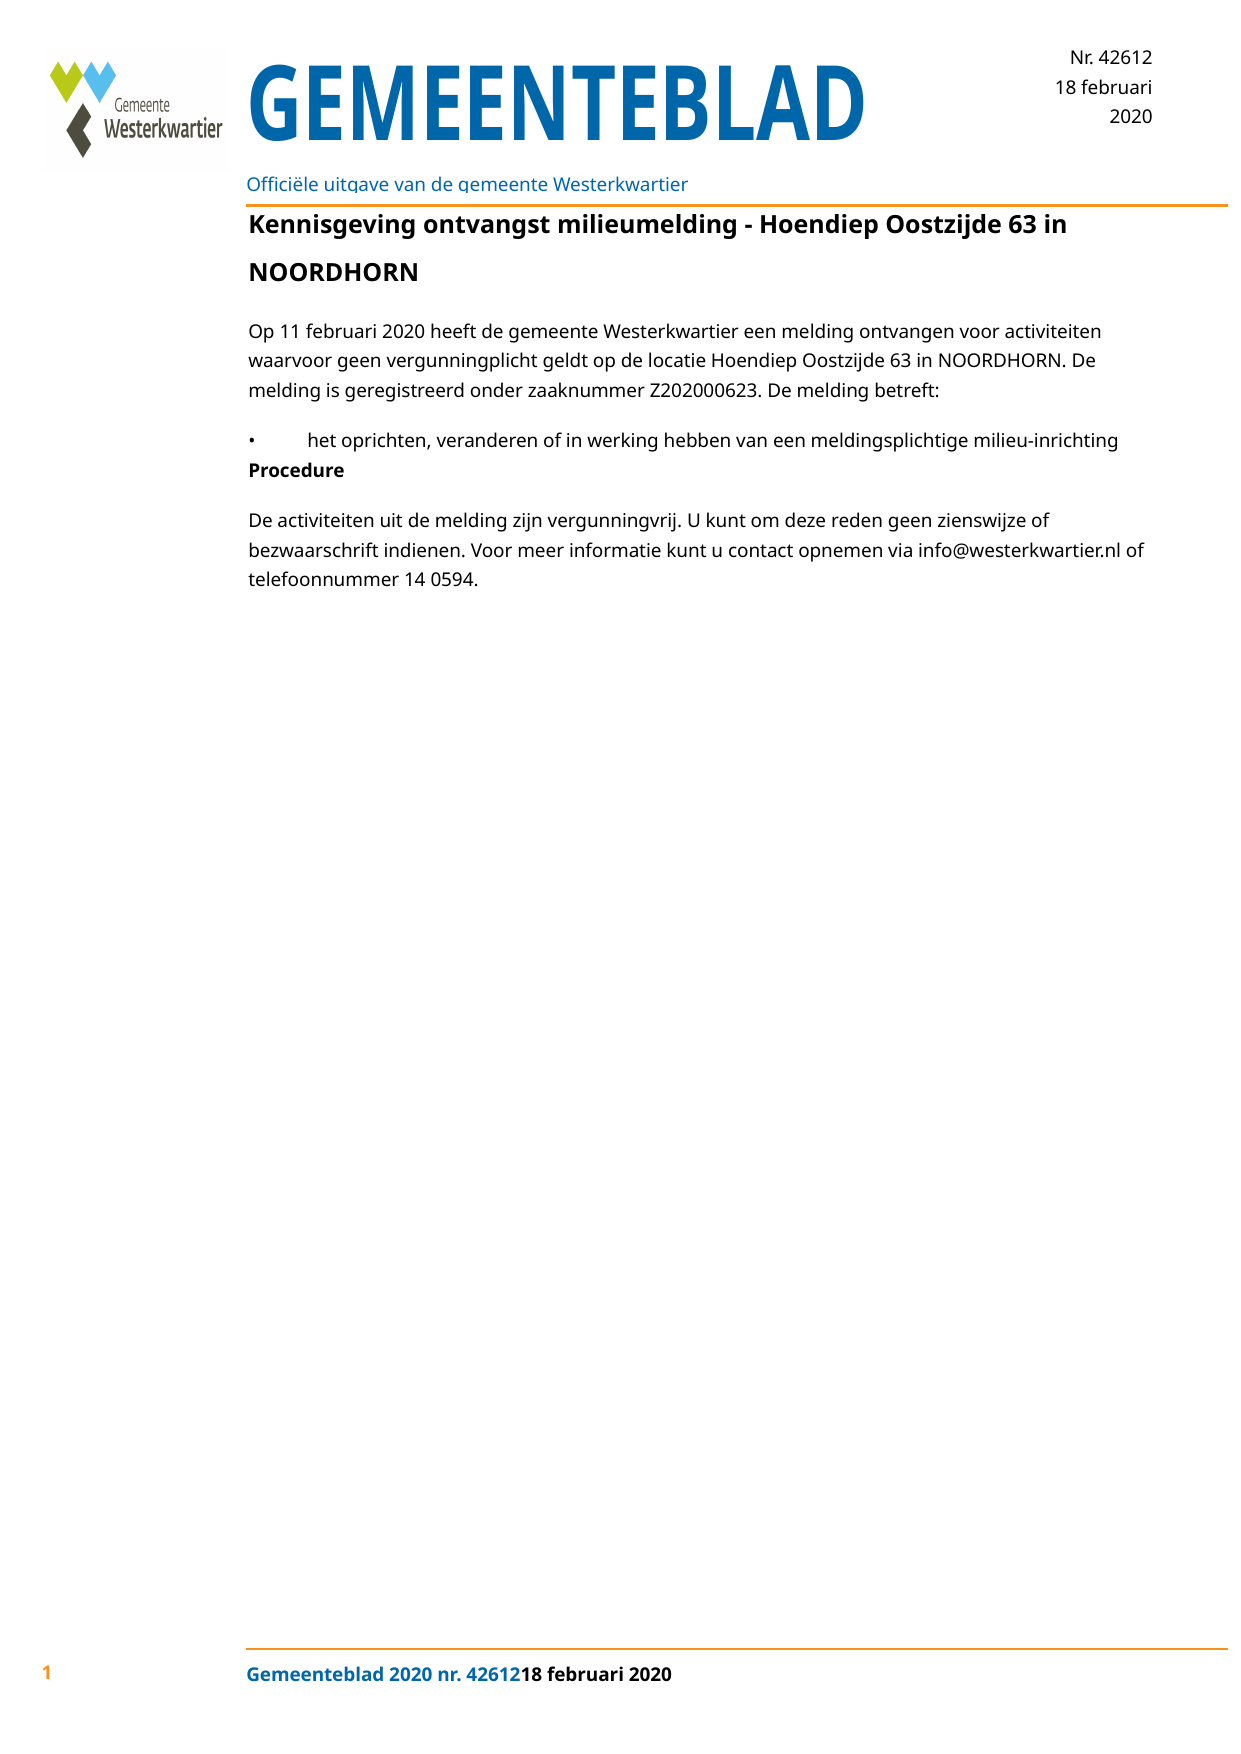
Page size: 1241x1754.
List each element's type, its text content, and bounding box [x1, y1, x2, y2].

list het oprichten, veranderen of in werking hebben van een meldingsplichtige milieu-inrichting [248, 427, 1152, 453]
picture [41, 47, 231, 172]
text Procedure [248, 457, 1152, 483]
text Op 11 februari 2020 heeft de gemeente Westerkwartier een melding ontvangen voor activiteiten waarvoor geen vergunningplicht geldt op de locatie Hoendiep Oostzijde 63 in NOORDHORN. De melding is geregistreerd onder zaaknummer Z202000623. De melding betreft: [248, 318, 1152, 403]
text De activiteiten uit de melding zijn vergunningvrij. U kunt om deze reden geen zienswijze of bezwaarschrift indienen. Voor meer informatie kunt u contact opnemen via info@westerkwartier.nl of telefoonnummer 14 0594. [248, 507, 1152, 592]
text Kennisgeving ontvangst milieumelding - Hoendiep Oostzijde 63 in NOORDHORN [248, 207, 1152, 288]
